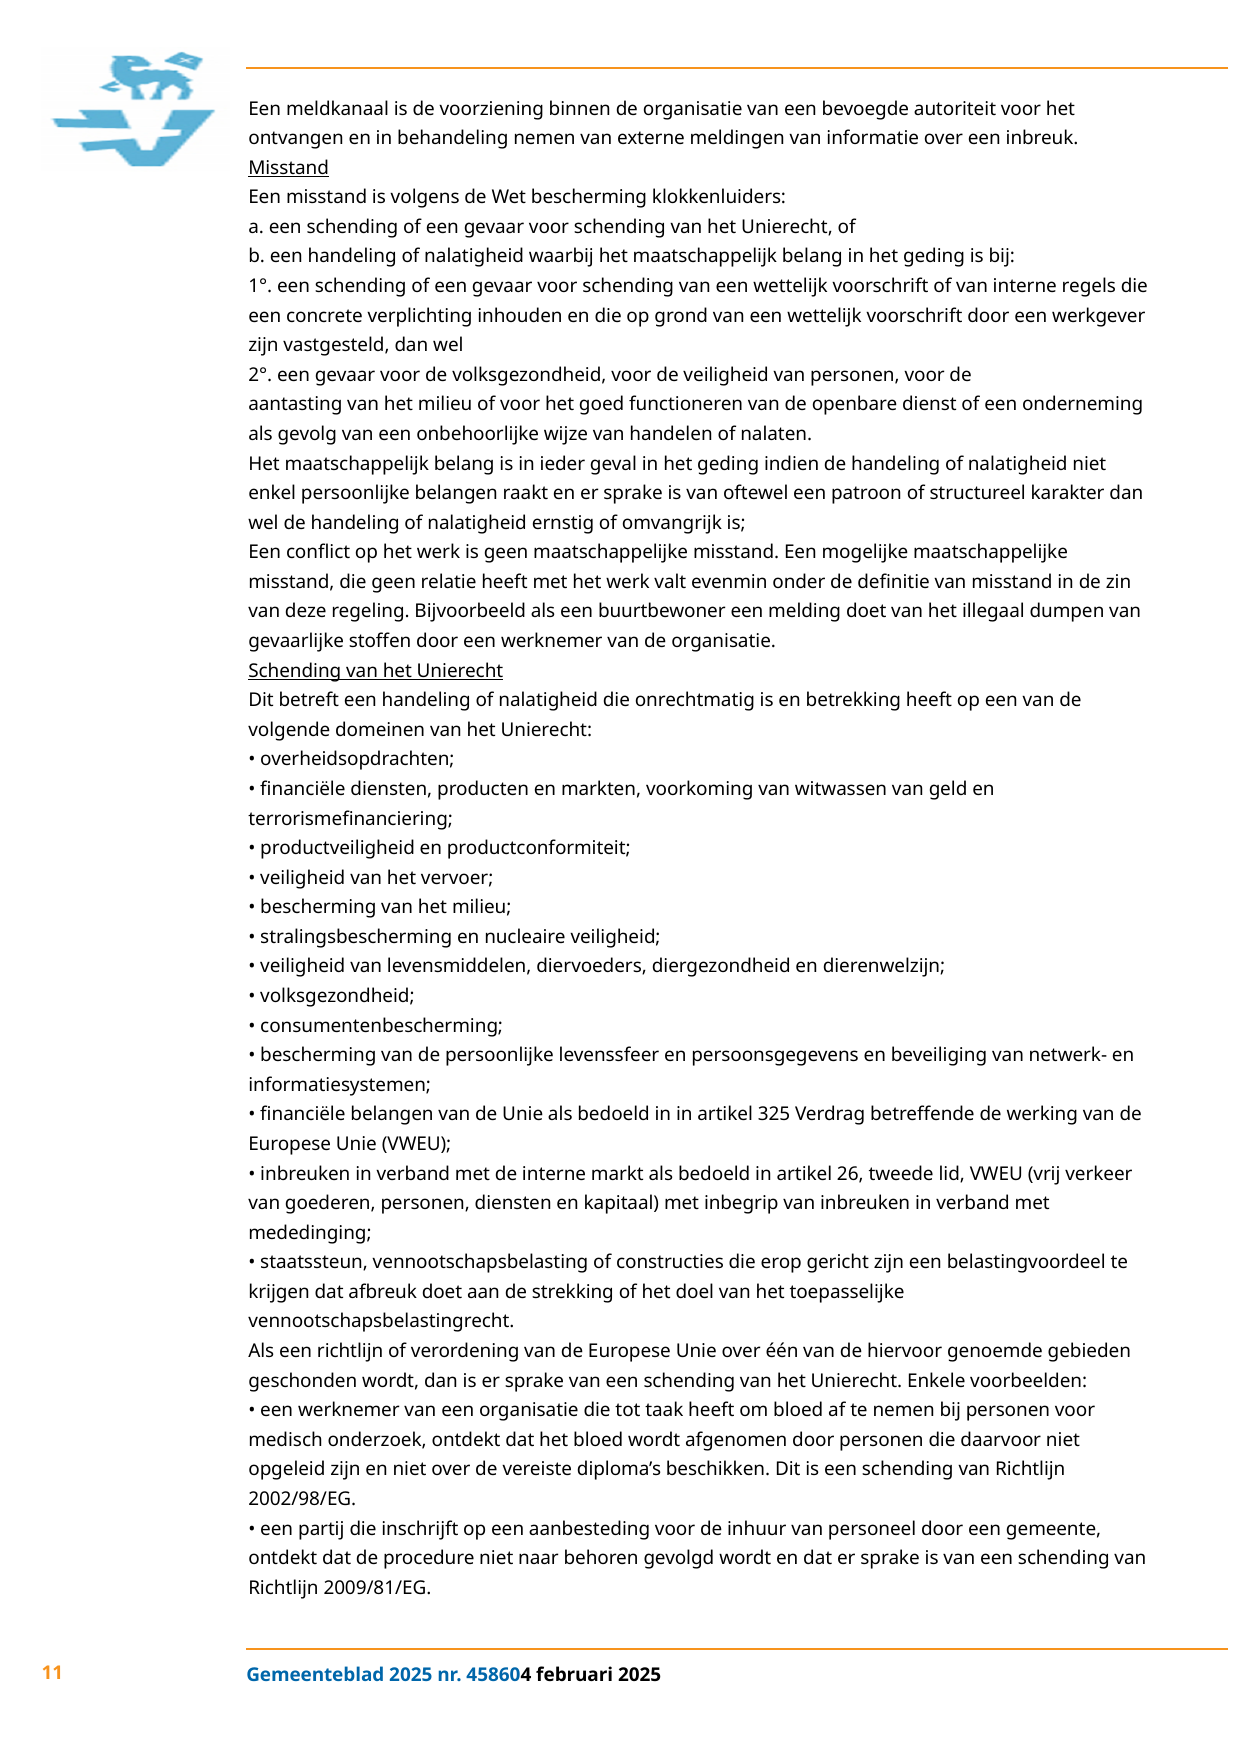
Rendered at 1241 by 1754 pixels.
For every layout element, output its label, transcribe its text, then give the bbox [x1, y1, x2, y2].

text • financiële belangen van de Unie als bedoeld in in artikel 325 Verdrag betreffende de werking van de Europese Unie (VWEU); [248, 1101, 1152, 1156]
picture [41, 47, 231, 172]
text Dit betreft een handeling of nalatigheid die onrechtmatig is en betrekking heeft op een van de volgende domeinen van het Unierecht: [248, 686, 1152, 742]
text a. een schending of een gevaar voor schending van het Unierecht, of [248, 213, 1152, 239]
text • productveiligheid en productconformiteit; [248, 834, 1152, 860]
text Een misstand is volgens de Wet bescherming klokkenluiders: [248, 183, 1152, 209]
text • een partij die inschrijft op een aanbesteding voor de inhuur van personeel door een gemeente, ontdekt dat de procedure niet naar behoren gevolgd wordt en dat er sprake is van een schending van Richtlijn 2009/81/EG. [248, 1515, 1152, 1600]
text Als een richtlijn of verordening van de Europese Unie over één van de hiervoor genoemde gebieden geschonden wordt, dan is er sprake van een schending van het Unierecht. Enkele voorbeelden: [248, 1337, 1152, 1393]
text • stralingsbescherming en nucleaire veiligheid; [248, 923, 1152, 949]
text • consumentenbescherming; [248, 1012, 1152, 1038]
text • staatssteun, vennootschapsbelasting of constructies die erop gericht zijn een belastingvoordeel te krijgen dat afbreuk doet aan de strekking of het doel van het toepasselijke vennootschapsbelastingrecht. [248, 1248, 1152, 1333]
text 1°. een schending of een gevaar voor schending van een wettelijk voorschrift of van interne regels die een concrete verplichting inhouden en die op grond van een wettelijk voorschrift door een werkgever zijn vastgesteld, dan wel [248, 272, 1152, 357]
text • bescherming van het milieu; [248, 893, 1152, 919]
text Een conflict op het werk is geen maatschappelijke misstand. Een mogelijke maatschappelijke misstand, die geen relatie heeft met het werk valt evenmin onder de definitie van misstand in de zin van deze regeling. Bijvoorbeeld als een buurtbewoner een melding doet van het illegaal dumpen van gevaarlijke stoffen door een werknemer van de organisatie. [248, 538, 1152, 653]
text • financiële diensten, producten en markten, voorkoming van witwassen van geld en terrorismefinanciering; [248, 775, 1152, 831]
text • inbreuken in verband met de interne markt als bedoeld in artikel 26, tweede lid, VWEU (vrij verkeer van goederen, personen, diensten en kapitaal) met inbegrip van inbreuken in verband met mededinging; [248, 1160, 1152, 1245]
text • veiligheid van levensmiddelen, diervoeders, diergezondheid en dierenwelzijn; [248, 953, 1152, 978]
text • een werknemer van een organisatie die tot taak heeft om bloed af te nemen bij personen voor medisch onderzoek, ontdekt dat het bloed wordt afgenomen door personen die daarvoor niet opgeleid zijn en niet over de vereiste diploma’s beschikken. Dit is een schending van Richtlijn 2002/98/EG. [248, 1396, 1152, 1511]
text Een meldkanaal is de voorziening binnen de organisatie van een bevoegde autoriteit voor het ontvangen en in behandeling nemen van externe meldingen van informatie over een inbreuk. [248, 95, 1152, 150]
text • overheidsopdrachten; [248, 746, 1152, 771]
text aantasting van het milieu of voor het goed functioneren van de openbare dienst of een onderneming als gevolg van een onbehoorlijke wijze van handelen of nalaten. [248, 391, 1152, 446]
text • bescherming van de persoonlijke levenssfeer en persoonsgegevens en beveiliging van netwerk- en informatiesystemen; [248, 1041, 1152, 1097]
text • veiligheid van het vervoer; [248, 864, 1152, 890]
text 2°. een gevaar voor de volksgezondheid, voor de veiligheid van personen, voor de [248, 361, 1152, 387]
text Schending van het Unierecht [248, 657, 1152, 683]
text b. een handeling of nalatigheid waarbij het maatschappelijk belang in het geding is bij: [248, 243, 1152, 268]
text • volksgezondheid; [248, 982, 1152, 1008]
text Misstand [248, 154, 1152, 180]
text Het maatschappelijk belang is in ieder geval in het geding indien de handeling of nalatigheid niet enkel persoonlijke belangen raakt en er sprake is van oftewel een patroon of structureel karakter dan wel de handeling of nalatigheid ernstig of omvangrijk is; [248, 450, 1152, 535]
